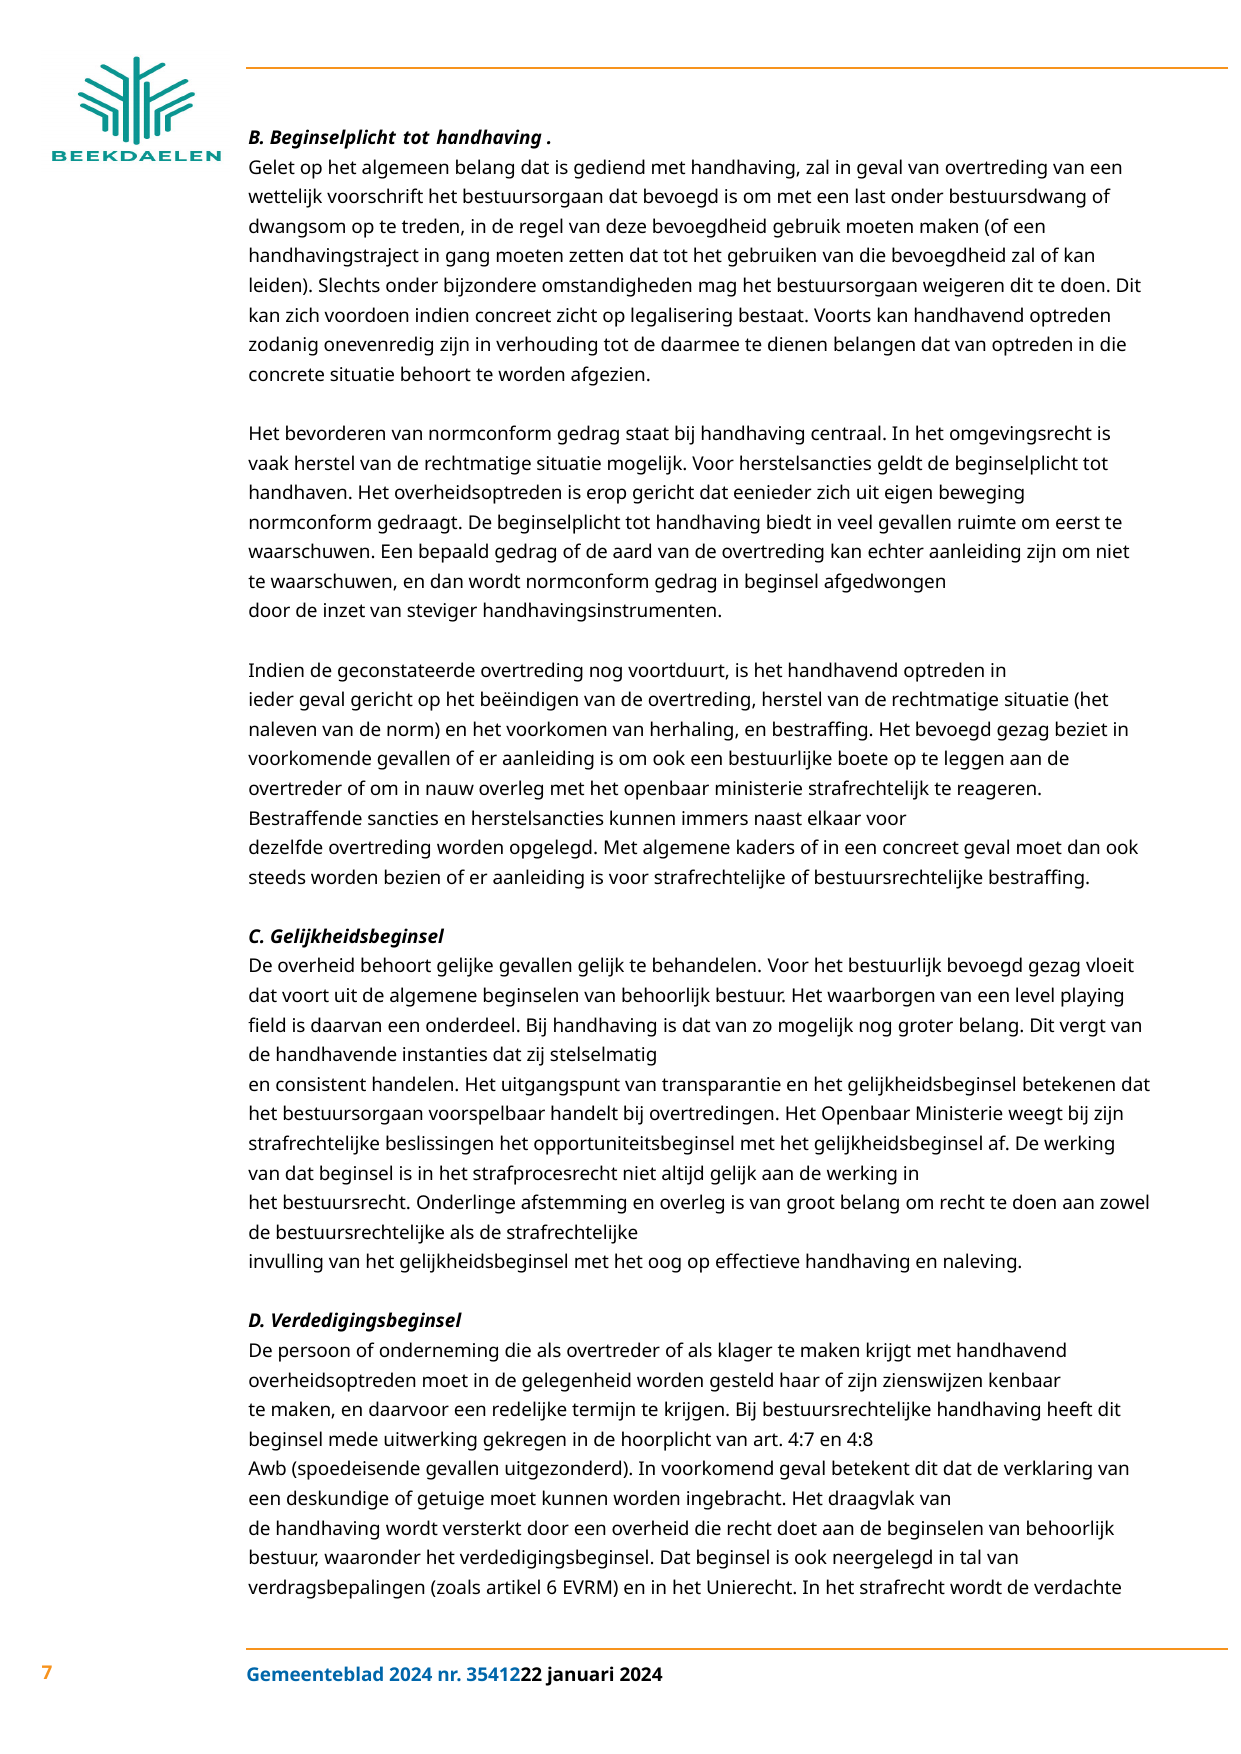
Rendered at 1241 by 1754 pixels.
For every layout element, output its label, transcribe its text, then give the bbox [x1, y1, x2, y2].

text Awb (spoedeisende gevallen uitgezonderd). In voorkomend geval betekent dit dat de verklaring van een deskundige of getuige moet kunnen worden ingebracht. Het draagvlak van de handhaving wordt versterkt door een overheid die recht doet aan de beginselen van behoorlijk bestuur, waaronder het verdedigingsbeginsel. Dat beginsel is ook neergelegd in tal van verdragsbepalingen (zoals artikel 6 EVRM) en in het Unierecht. In het strafrecht wordt de verdachte [248, 1456, 1152, 1600]
text B. Beginselplicht tot handhaving . [248, 124, 1152, 150]
picture [41, 47, 231, 172]
text C. Gelijkheidsbeginsel [248, 923, 1152, 949]
text Indien de geconstateerde overtreding nog voortduurt, is het handhavend optreden in ieder geval gericht op het beëindigen van de overtreding, herstel van de rechtmatige situatie (het naleven van de norm) en het voorkomen van herhaling, en bestraffing. Het bevoegd gezag beziet in voorkomende gevallen of er aanleiding is om ook een bestuurlijke boete op te leggen aan de overtreder of om in nauw overleg met het openbaar ministerie strafrechtelijk te reageren. Bestraffende sancties en herstelsancties kunnen immers naast elkaar voor dezelfde overtreding worden opgelegd. Met algemene kaders of in een concreet geval moet dan ook steeds worden bezien of er aanleiding is voor strafrechtelijke of bestuursrechtelijke bestraffing. [248, 657, 1152, 890]
text De overheid behoort gelijke gevallen gelijk te behandelen. Voor het bestuurlijk bevoegd gezag vloeit dat voort uit de algemene beginselen van behoorlijk bestuur. Het waarborgen van een level playing field is daarvan een onderdeel. Bij handhaving is dat van zo mogelijk nog groter belang. Dit vergt van de handhavende instanties dat zij stelselmatig en consistent handelen. Het uitgangspunt van transparantie en het gelijkheidsbeginsel betekenen dat het bestuursorgaan voorspelbaar handelt bij overtredingen. Het Openbaar Ministerie weegt bij zijn strafrechtelijke beslissingen het opportuniteitsbeginsel met het gelijkheidsbeginsel af. De werking van dat beginsel is in het strafprocesrecht niet altijd gelijk aan de werking in het bestuursrecht. Onderlinge afstemming en overleg is van groot belang om recht te doen aan zowel de bestuursrechtelijke als de strafrechtelijke invulling van het gelijkheidsbeginsel met het oog op effectieve handhaving en naleving. [248, 953, 1152, 1274]
text De persoon of onderneming die als overtreder of als klager te maken krijgt met handhavend overheidsoptreden moet in de gelegenheid worden gesteld haar of zijn zienswijzen kenbaar te maken, en daarvoor een redelijke termijn te krijgen. Bij bestuursrechtelijke handhaving heeft dit beginsel mede uitwerking gekregen in de hoorplicht van art. 4:7 en 4:8 [248, 1337, 1152, 1452]
text Gelet op het algemeen belang dat is gediend met handhaving, zal in geval van overtreding van een wettelijk voorschrift het bestuursorgaan dat bevoegd is om met een last onder bestuursdwang of dwangsom op te treden, in de regel van deze bevoegdheid gebruik moeten maken (of een handhavingstraject in gang moeten zetten dat tot het gebruiken van die bevoegdheid zal of kan leiden). Slechts onder bijzondere omstandigheden mag het bestuursorgaan weigeren dit te doen. Dit kan zich voordoen indien concreet zicht op legalisering bestaat. Voorts kan handhavend optreden zodanig onevenredig zijn in verhouding tot de daarmee te dienen belangen dat van optreden in die concrete situatie behoort te worden afgezien. [248, 154, 1152, 387]
text Het bevorderen van normconform gedrag staat bij handhaving centraal. In het omgevingsrecht is vaak herstel van de rechtmatige situatie mogelijk. Voor herstelsancties geldt de beginselplicht tot handhaven. Het overheidsoptreden is erop gericht dat eenieder zich uit eigen beweging normconform gedraagt. De beginselplicht tot handhaving biedt in veel gevallen ruimte om eerst te waarschuwen. Een bepaald gedrag of de aard van de overtreding kan echter aanleiding zijn om niet te waarschuwen, en dan wordt normconform gedrag in beginsel afgedwongen door de inzet van steviger handhavingsinstrumenten. [248, 420, 1152, 623]
text D. Verdedigingsbeginsel [248, 1308, 1152, 1333]
